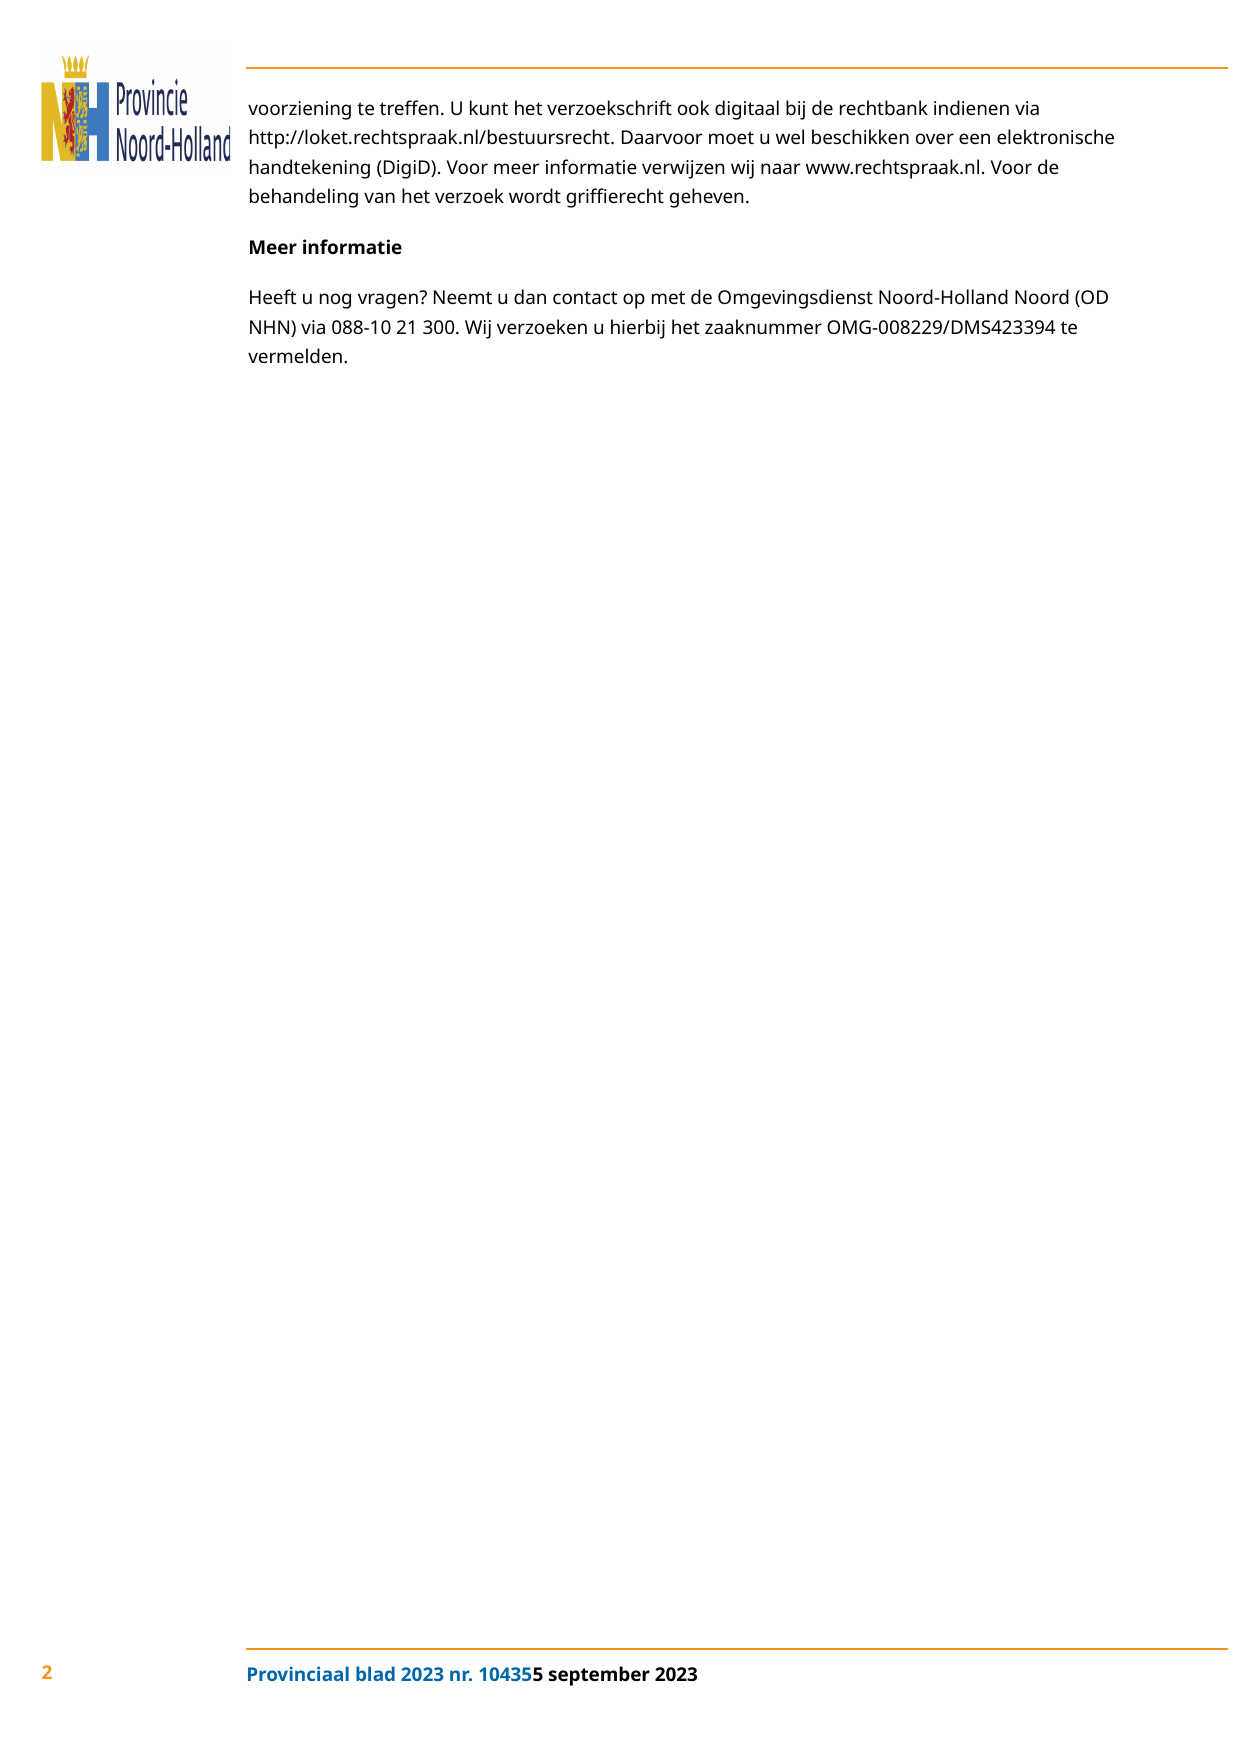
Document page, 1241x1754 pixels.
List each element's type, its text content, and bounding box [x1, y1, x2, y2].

text Meer informatie [248, 234, 1152, 260]
text voorziening te treffen. U kunt het verzoekschrift ook digitaal bij de rechtbank indienen via http://loket.rechtspraak.nl/bestuursrecht. Daarvoor moet u wel beschikken over een elektronische handtekening (DigiD). Voor meer informatie verwijzen wij naar www.rechtspraak.nl. Voor de behandeling van het verzoek wordt griffierecht geheven. [248, 95, 1152, 209]
text Heeft u nog vragen? Neemt u dan contact op met de Omgevingsdienst Noord-Holland Noord (OD NHN) via 088-10 21 300. Wij verzoeken u hierbij het zaaknummer OMG-008229/DMS423394 te vermelden. [248, 284, 1152, 369]
picture [41, 47, 231, 172]
